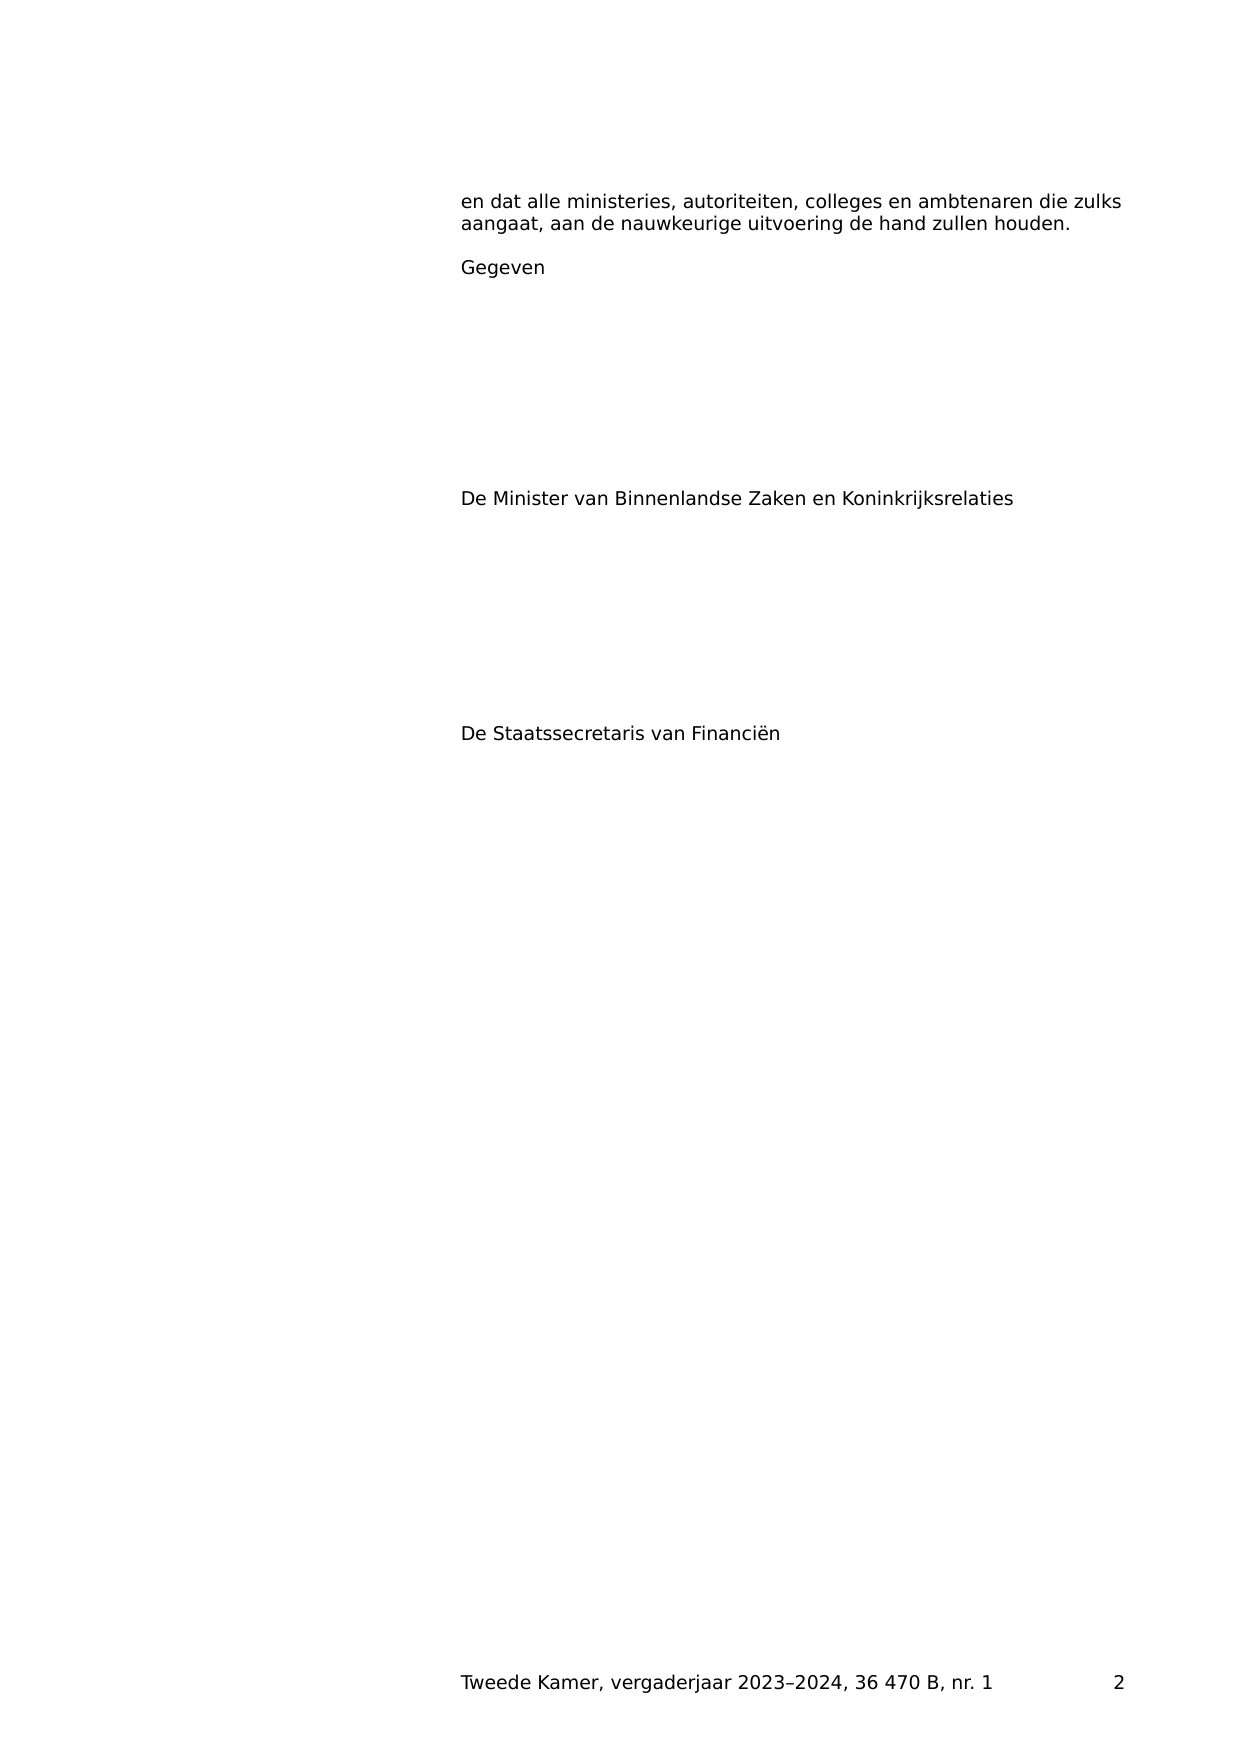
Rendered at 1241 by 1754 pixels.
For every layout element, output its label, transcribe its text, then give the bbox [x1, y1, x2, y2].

text De Staatssecretaris van Financiën [461, 723, 1125, 745]
text Gegeven [461, 257, 1125, 279]
text en dat alle ministeries, autoriteiten, colleges en ambtenaren die zulks aangaat, aan de nauwkeurige uitvoering de hand zullen houden. [461, 191, 1125, 235]
text De Minister van Binnenlandse Zaken en Koninkrijksrelaties [461, 488, 1125, 510]
